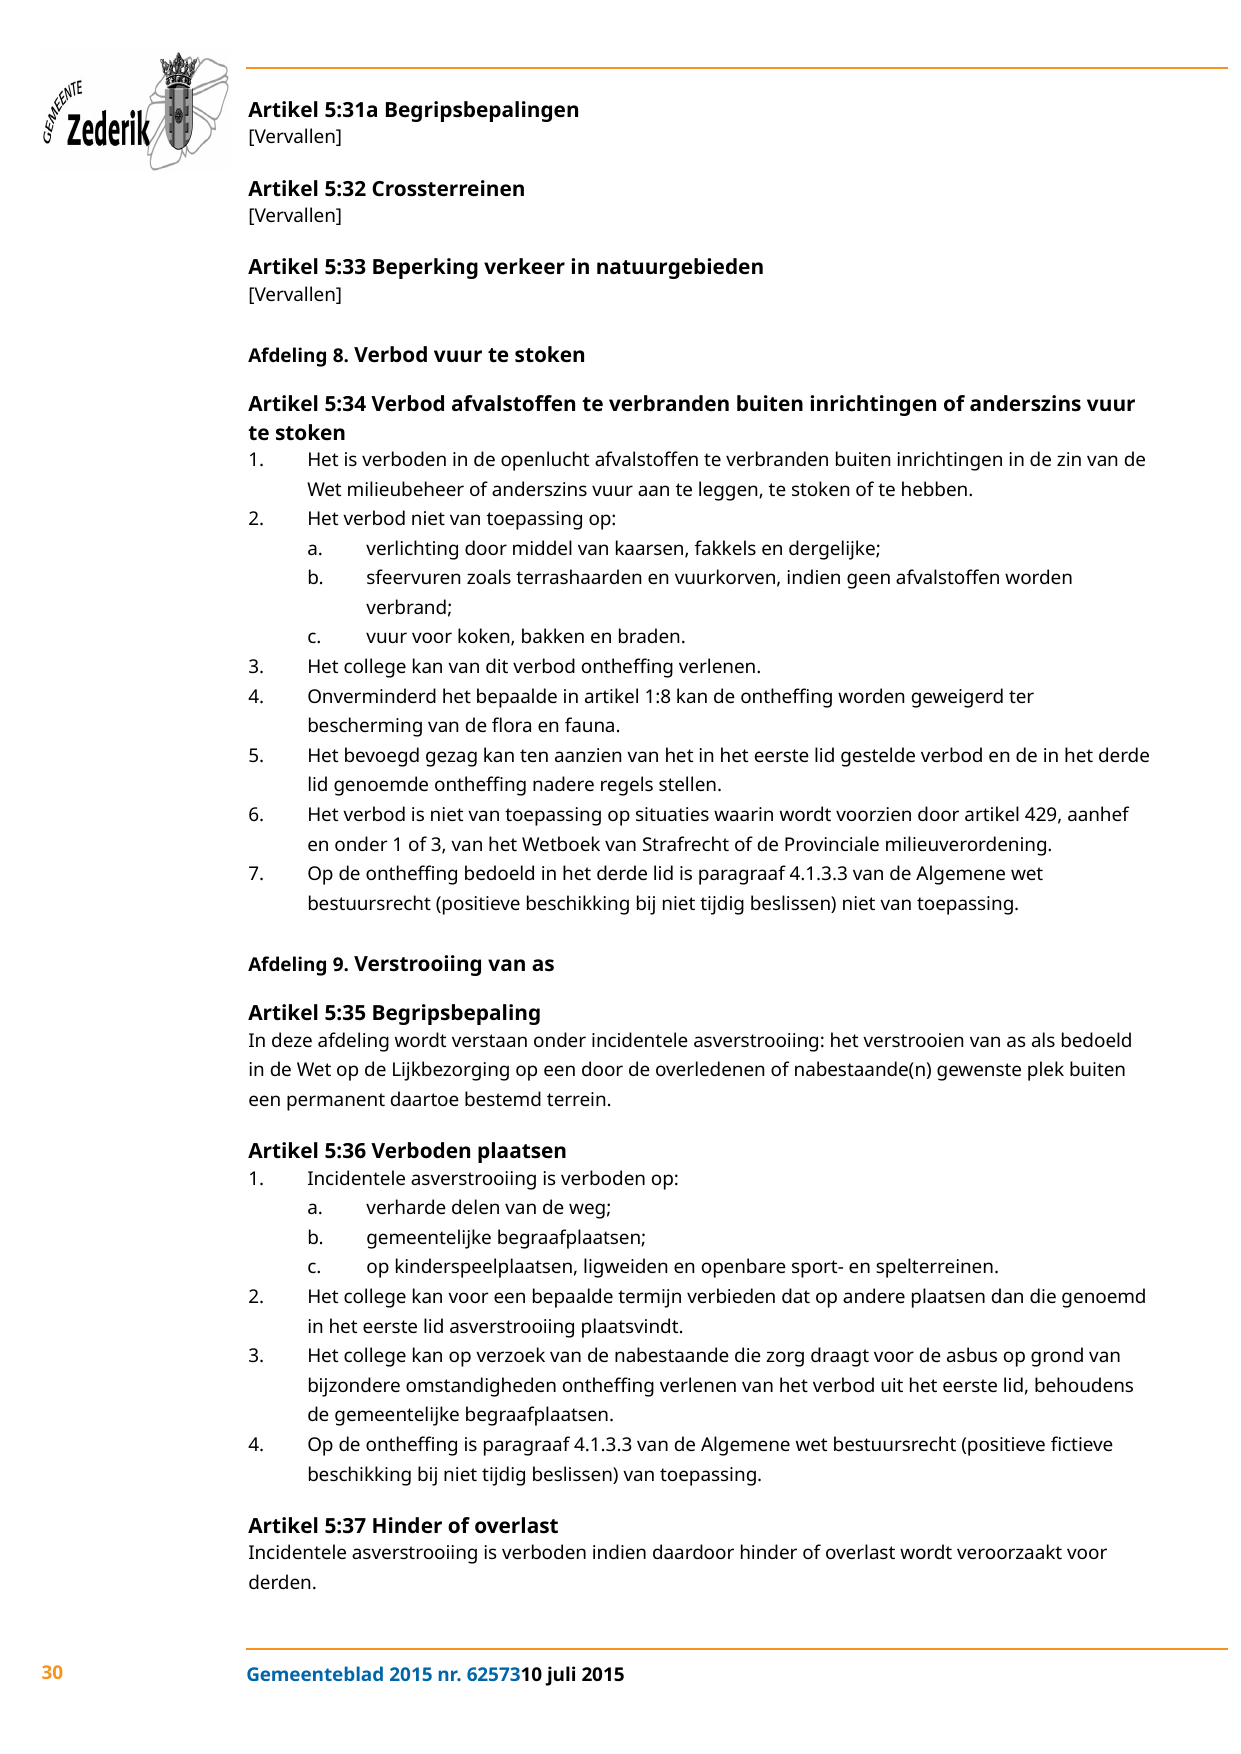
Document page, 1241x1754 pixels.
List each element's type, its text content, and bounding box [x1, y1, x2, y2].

list Het college kan op verzoek van de nabestaande die zorg draagt voor de asbus op grond van bijzondere omstandigheden ontheffing verlenen van het verbod uit het eerste lid, behoudens de gemeentelijke begraafplaatsen. [248, 1342, 1152, 1427]
list Op de ontheffing is paragraaf 4.1.3.3 van de Algemene wet bestuursrecht (positieve fictieve beschikking bij niet tijdig beslissen) van toepassing. [248, 1431, 1152, 1486]
text Afdeling 8. Verbod vuur te stoken [248, 340, 1152, 368]
text Artikel 5:32 Crossterreinen [248, 174, 1152, 202]
list sfeervuren zoals terrashaarden en vuurkorven, indien geen afvalstoffen worden verbrand; [307, 564, 1152, 620]
list vuur voor koken, bakken en braden. [307, 624, 1152, 649]
text [Vervallen] [248, 202, 1152, 228]
picture [41, 47, 231, 172]
text Artikel 5:31a Begripsbepalingen [248, 95, 1152, 123]
text Artikel 5:37 Hinder of overlast [248, 1511, 1152, 1539]
text Artikel 5:35 Begripsbepaling [248, 998, 1152, 1027]
list verharde delen van de weg; [307, 1194, 1152, 1220]
list gemeentelijke begraafplaatsen; [307, 1224, 1152, 1250]
list Het verbod is niet van toepassing op situaties waarin wordt voorzien door artikel 429, aanhef en onder 1 of 3, van het Wetboek van Strafrecht of de Provinciale milieuverordening. [248, 801, 1152, 857]
list op kinderspeelplaatsen, ligweiden en openbare sport- en spelterreinen. [307, 1254, 1152, 1279]
text Incidentele asverstrooiing is verboden indien daardoor hinder of overlast wordt veroorzaakt voor derden. [248, 1539, 1152, 1595]
list Het college kan voor een bepaalde termijn verbieden dat op andere plaatsen dan die genoemd in het eerste lid asverstrooiing plaatsvindt. [248, 1283, 1152, 1338]
text Afdeling 9. Verstrooiing van as [248, 949, 1152, 978]
text Artikel 5:34 Verbod afvalstoffen te verbranden buiten inrichtingen of anderszins vuur te stoken [248, 389, 1152, 446]
text Artikel 5:36 Verboden plaatsen [248, 1136, 1152, 1165]
list Het bevoegd gezag kan ten aanzien van het in het eerste lid gestelde verbod en de in het derde lid genoemde ontheffing nadere regels stellen. [248, 742, 1152, 797]
list Onverminderd het bepaalde in artikel 1:8 kan de ontheffing worden geweigerd ter bescherming van de flora en fauna. [248, 683, 1152, 738]
list Incidentele asverstrooiing is verboden op: [248, 1165, 1152, 1191]
text [Vervallen] [248, 123, 1152, 149]
text In deze afdeling wordt verstaan onder incidentele asverstrooiing: het verstrooien van as als bedoeld in de Wet op de Lijkbezorging op een door de overledenen of nabestaande(n) gewenste plek buiten een permanent daartoe bestemd terrein. [248, 1027, 1152, 1112]
list Het verbod niet van toepassing op: [248, 505, 1152, 531]
list Het college kan van dit verbod ontheffing verlenen. [248, 653, 1152, 679]
list Het is verboden in de openlucht afvalstoffen te verbranden buiten inrichtingen in de zin van de Wet milieubeheer of anderszins vuur aan te leggen, te stoken of te hebben. [248, 446, 1152, 502]
list verlichting door middel van kaarsen, fakkels en dergelijke; [307, 535, 1152, 561]
list Op de ontheffing bedoeld in het derde lid is paragraaf 4.1.3.3 van de Algemene wet bestuursrecht (positieve beschikking bij niet tijdig beslissen) niet van toepassing. [248, 860, 1152, 916]
text Artikel 5:33 Beperking verkeer in natuurgebieden [248, 252, 1152, 281]
text [Vervallen] [248, 281, 1152, 307]
